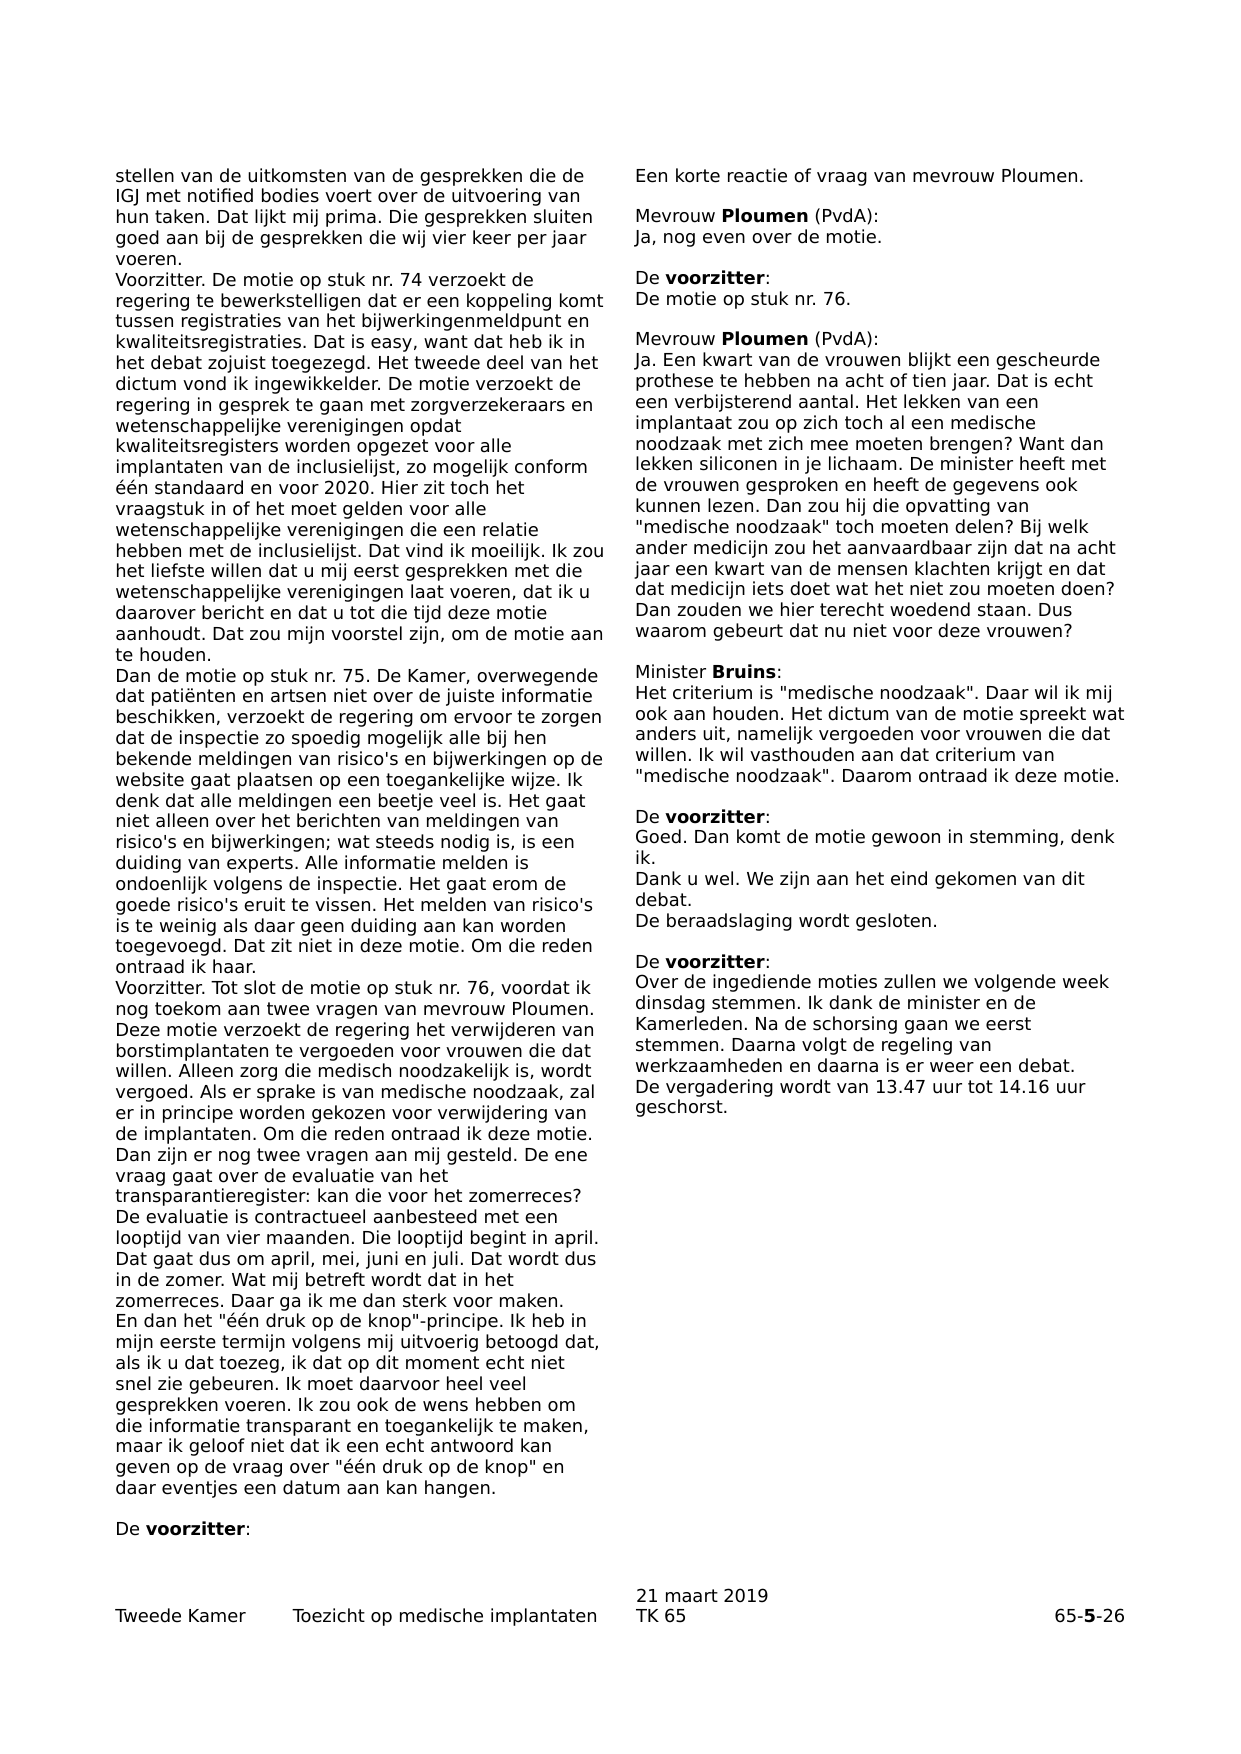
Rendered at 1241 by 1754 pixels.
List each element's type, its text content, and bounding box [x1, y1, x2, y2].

text Voorzitter. Tot slot de motie op stuk nr. 76, voordat ik nog toekom aan twee vragen van mevrouw Ploumen. Deze motie verzoekt de regering het verwijderen van borstimplantaten te vergoeden voor vrouwen die dat willen. Alleen zorg die medisch noodzakelijk is, wordt vergoed. Als er sprake is van medische noodzaak, zal er in principe worden gekozen voor verwijdering van de implantaten. Om die reden ontraad ik deze motie. [115, 978, 605, 1144]
text De voorzitter: [635, 807, 1125, 827]
text Het criterium is "medische noodzaak". Daar wil ik mij ook aan houden. Het dictum van de motie spreekt wat anders uit, namelijk vergoeden voor vrouwen die dat willen. Ik wil vasthouden aan dat criterium van "medische noodzaak". Daarom ontraad ik deze motie. [635, 682, 1125, 787]
text Ja. Een kwart van de vrouwen blijkt een gescheurde prothese te hebben na acht of tien jaar. Dat is echt een verbijsterend aantal. Het lekken van een implantaat zou op zich toch al een medische noodzaak met zich mee moeten brengen? Want dan lekken siliconen in je lichaam. De minister heeft met de vrouwen gesproken en heeft de gegevens ook kunnen lezen. Dan zou hij die opvatting van "medische noodzaak" toch moeten delen? Bij welk ander medicijn zou het aanvaardbaar zijn dat na acht jaar een kwart van de mensen klachten krijgt en dat dat medicijn iets doet wat het niet zou moeten doen? Dan zouden we hier terecht woedend staan. Dus waarom gebeurt dat nu niet voor deze vrouwen? [635, 350, 1125, 642]
text Dank u wel. We zijn aan het eind gekomen van dit debat. [635, 869, 1125, 911]
text Dan zijn er nog twee vragen aan mij gesteld. De ene vraag gaat over de evaluatie van het transparantieregister: kan die voor het zomerreces? De evaluatie is contractueel aanbesteed met een looptijd van vier maanden. Die looptijd begint in april. Dat gaat dus om april, mei, juni en juli. Dat wordt dus in de zomer. Wat mij betreft wordt dat in het zomerreces. Daar ga ik me dan sterk voor maken. [115, 1144, 605, 1311]
text Over de ingediende moties zullen we volgende week dinsdag stemmen. Ik dank de minister en de Kamerleden. Na de schorsing gaan we eerst stemmen. Daarna volgt de regeling van werkzaamheden en daarna is er weer een debat. [635, 972, 1125, 1076]
text Minister Bruins: [635, 662, 1125, 682]
text De beraadslaging wordt gesloten. [635, 911, 1125, 931]
text Mevrouw Ploumen (PvdA): [635, 206, 1125, 227]
text De voorzitter: [635, 268, 1125, 288]
text En dan het "één druk op de knop"-principe. Ik heb in mijn eerste termijn volgens mij uitvoerig betoogd dat, als ik u dat toezeg, ik dat op dit moment echt niet snel zie gebeuren. Ik moet daarvoor heel veel gesprekken voeren. Ik zou ook de wens hebben om die informatie transparant en toegankelijk te maken, maar ik geloof niet dat ik een echt antwoord kan geven op de vraag over "één druk op de knop" en daar eventjes een datum aan kan hangen. [115, 1311, 605, 1499]
text De motie op stuk nr. 76. [635, 288, 1125, 309]
text De voorzitter: [115, 1519, 605, 1539]
text Voorzitter. De motie op stuk nr. 74 verzoekt de regering te bewerkstelligen dat er een koppeling komt tussen registraties van het bijwerkingenmeldpunt en kwaliteitsregistraties. Dat is easy, want dat heb ik in het debat zojuist toegezegd. Het tweede deel van het dictum vond ik ingewikkelder. De motie verzoekt de regering in gesprek te gaan met zorgverzekeraars en wetenschappelijke verenigingen opdat kwaliteitsregisters worden opgezet voor alle implantaten van de inclusielijst, zo mogelijk conform één standaard en voor 2020. Hier zit toch het vraagstuk in of het moet gelden voor alle wetenschappelijke verenigingen die een relatie hebben met de inclusielijst. Dat vind ik moeilijk. Ik zou het liefste willen dat u mij eerst gesprekken met die wetenschappelijke verenigingen laat voeren, dat ik u daarover bericht en dat u tot die tijd deze motie aanhoudt. Dat zou mijn voorstel zijn, om de motie aan te houden. [115, 269, 605, 665]
text Dan de motie op stuk nr. 75. De Kamer, overwegende dat patiënten en artsen niet over de juiste informatie beschikken, verzoekt de regering om ervoor te zorgen dat de inspectie zo spoedig mogelijk alle bij hen bekende meldingen van risico's en bijwerkingen op de website gaat plaatsen op een toegankelijke wijze. Ik denk dat alle meldingen een beetje veel is. Het gaat niet alleen over het berichten van meldingen van risico's en bijwerkingen; wat steeds nodig is, is een duiding van experts. Alle informatie melden is ondoenlijk volgens de inspectie. Het gaat erom de goede risico's eruit te vissen. Het melden van risico's is te weinig als daar geen duiding aan kan worden toegevoegd. Dat zit niet in deze motie. Om die reden ontraad ik haar. [115, 665, 605, 978]
text De vergadering wordt van 13.47 uur tot 14.16 uur geschorst. [635, 1076, 1125, 1118]
text Een korte reactie of vraag van mevrouw Ploumen. [635, 165, 1125, 186]
text stellen van de uitkomsten van de gesprekken die de IGJ met notified bodies voert over de uitvoering van hun taken. Dat lijkt mij prima. Die gesprekken sluiten goed aan bij de gesprekken die wij vier keer per jaar voeren. [115, 165, 605, 269]
text De voorzitter: [635, 951, 1125, 972]
text Ja, nog even over de motie. [635, 227, 1125, 248]
text Mevrouw Ploumen (PvdA): [635, 329, 1125, 350]
text Goed. Dan komt de motie gewoon in stemming, denk ik. [635, 827, 1125, 869]
